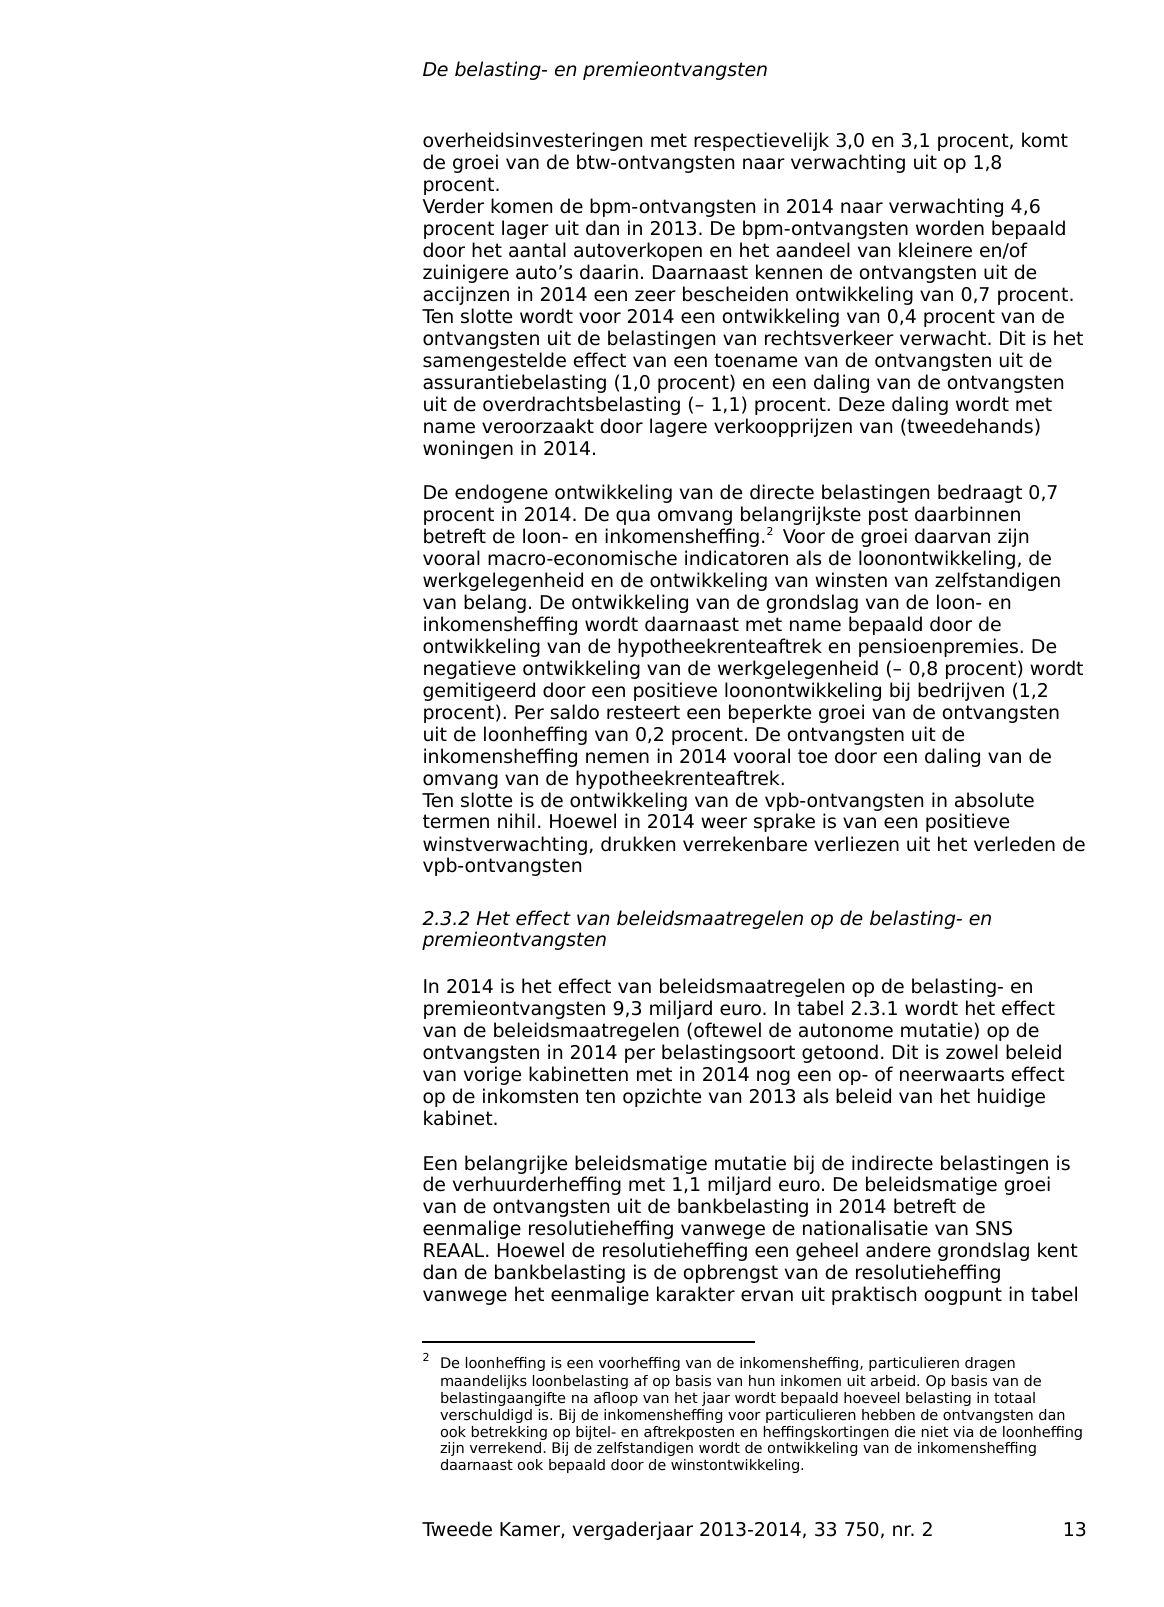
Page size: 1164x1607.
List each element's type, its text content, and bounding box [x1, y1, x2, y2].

text In 2014 is het effect van beleidsmaatregelen op de belasting- en premieontvangsten 9,3 miljard euro. In tabel 2.3.1 wordt het effect van de beleidsmaatregelen (oftewel de autonome mutatie) op de ontvangsten in 2014 per belastingsoort getoond. Dit is zowel beleid van vorige kabinetten met in 2014 nog een op- of neerwaarts effect op de inkomsten ten opzichte van 2013 als beleid van het huidige kabinet. [422, 976, 1087, 1130]
text Verder komen de bpm-ontvangsten in 2014 naar verwachting 4,6 procent lager uit dan in 2013. De bpm-ontvangsten worden bepaald door het aantal autoverkopen en het aandeel van kleinere en/of zuinigere auto’s daarin. Daarnaast kennen de ontvangsten uit de accijnzen in 2014 een zeer bescheiden ontwikkeling van 0,7 procent. Ten slotte wordt voor 2014 een ontwikkeling van 0,4 procent van de ontvangsten uit de belastingen van rechtsverkeer verwacht. Dit is het samengestelde effect van een toename van de ontvangsten uit de assurantiebelasting (1,0 procent) en een daling van de ontvangsten uit de overdrachtsbelasting (– 1,1) procent. Deze daling wordt met name veroorzaakt door lagere verkoopprijzen van (tweedehands) woningen in 2014. [422, 196, 1087, 459]
text De loonheffing is een voorheffing van de inkomensheffing, particulieren dragen maandelijks loonbelasting af op basis van hun inkomen uit arbeid. Op basis van de belastingaangifte na afloop van het jaar wordt bepaald hoeveel belasting in totaal verschuldigd is. Bij de inkomensheffing voor particulieren hebben de ontvangsten dan ook betrekking op bijtel- en aftrekposten en heffingskortingen die niet via de loonheffing zijn verrekend. Bij de zelfstandigen wordt de ontwikkeling van de inkomensheffing daarnaast ook bepaald door de winstontwikkeling. [422, 1351, 1087, 1474]
text overheidsinvesteringen met respectievelijk 3,0 en 3,1 procent, komt de groei van de btw-ontvangsten naar verwachting uit op 1,8 procent. [422, 130, 1087, 196]
text Ten slotte is de ontwikkeling van de vpb-ontvangsten in absolute termen nihil. Hoewel in 2014 weer sprake is van een positieve winstverwachting, drukken verrekenbare verliezen uit het verleden de vpb-ontvangsten [422, 789, 1087, 877]
text De endogene ontwikkeling van de directe belastingen bedraagt 0,7 procent in 2014. De qua omvang belangrijkste post daarbinnen betreft de loon- en inkomensheffing. Voor de groei daarvan zijn vooral macro-economische indicatoren als de loonontwikkeling, de werkgelegenheid en de ontwikkeling van winsten van zelfstandigen van belang. De ontwikkeling van de grondslag van de loon- en inkomensheffing wordt daarnaast met name bepaald door de ontwikkeling van de hypotheekrenteaftrek en pensioenpremies. De negatieve ontwikkeling van de werkgelegenheid (– 0,8 procent) wordt gemitigeerd door een positieve loonontwikkeling bij bedrijven (1,2 procent). Per saldo resteert een beperkte groei van de ontvangsten uit de loonheffing van 0,2 procent. De ontvangsten uit de inkomensheffing nemen in 2014 vooral toe door een daling van de omvang van de hypotheekrenteaftrek. [422, 482, 1087, 789]
subtitle 2.3.2 Het effect van beleidsmaatregelen op de belasting- en premieontvangsten [422, 907, 1087, 951]
text Een belangrijke beleidsmatige mutatie bij de indirecte belastingen is de verhuurderheffing met 1,1 miljard euro. De beleidsmatige groei van de ontvangsten uit de bankbelasting in 2014 betreft de eenmalige resolutieheffing vanwege de nationalisatie van SNS REAAL. Hoewel de resolutieheffing een geheel andere grondslag kent dan de bankbelasting is de opbrengst van de resolutieheffing vanwege het eenmalige karakter ervan uit praktisch oogpunt in tabel [422, 1152, 1087, 1306]
